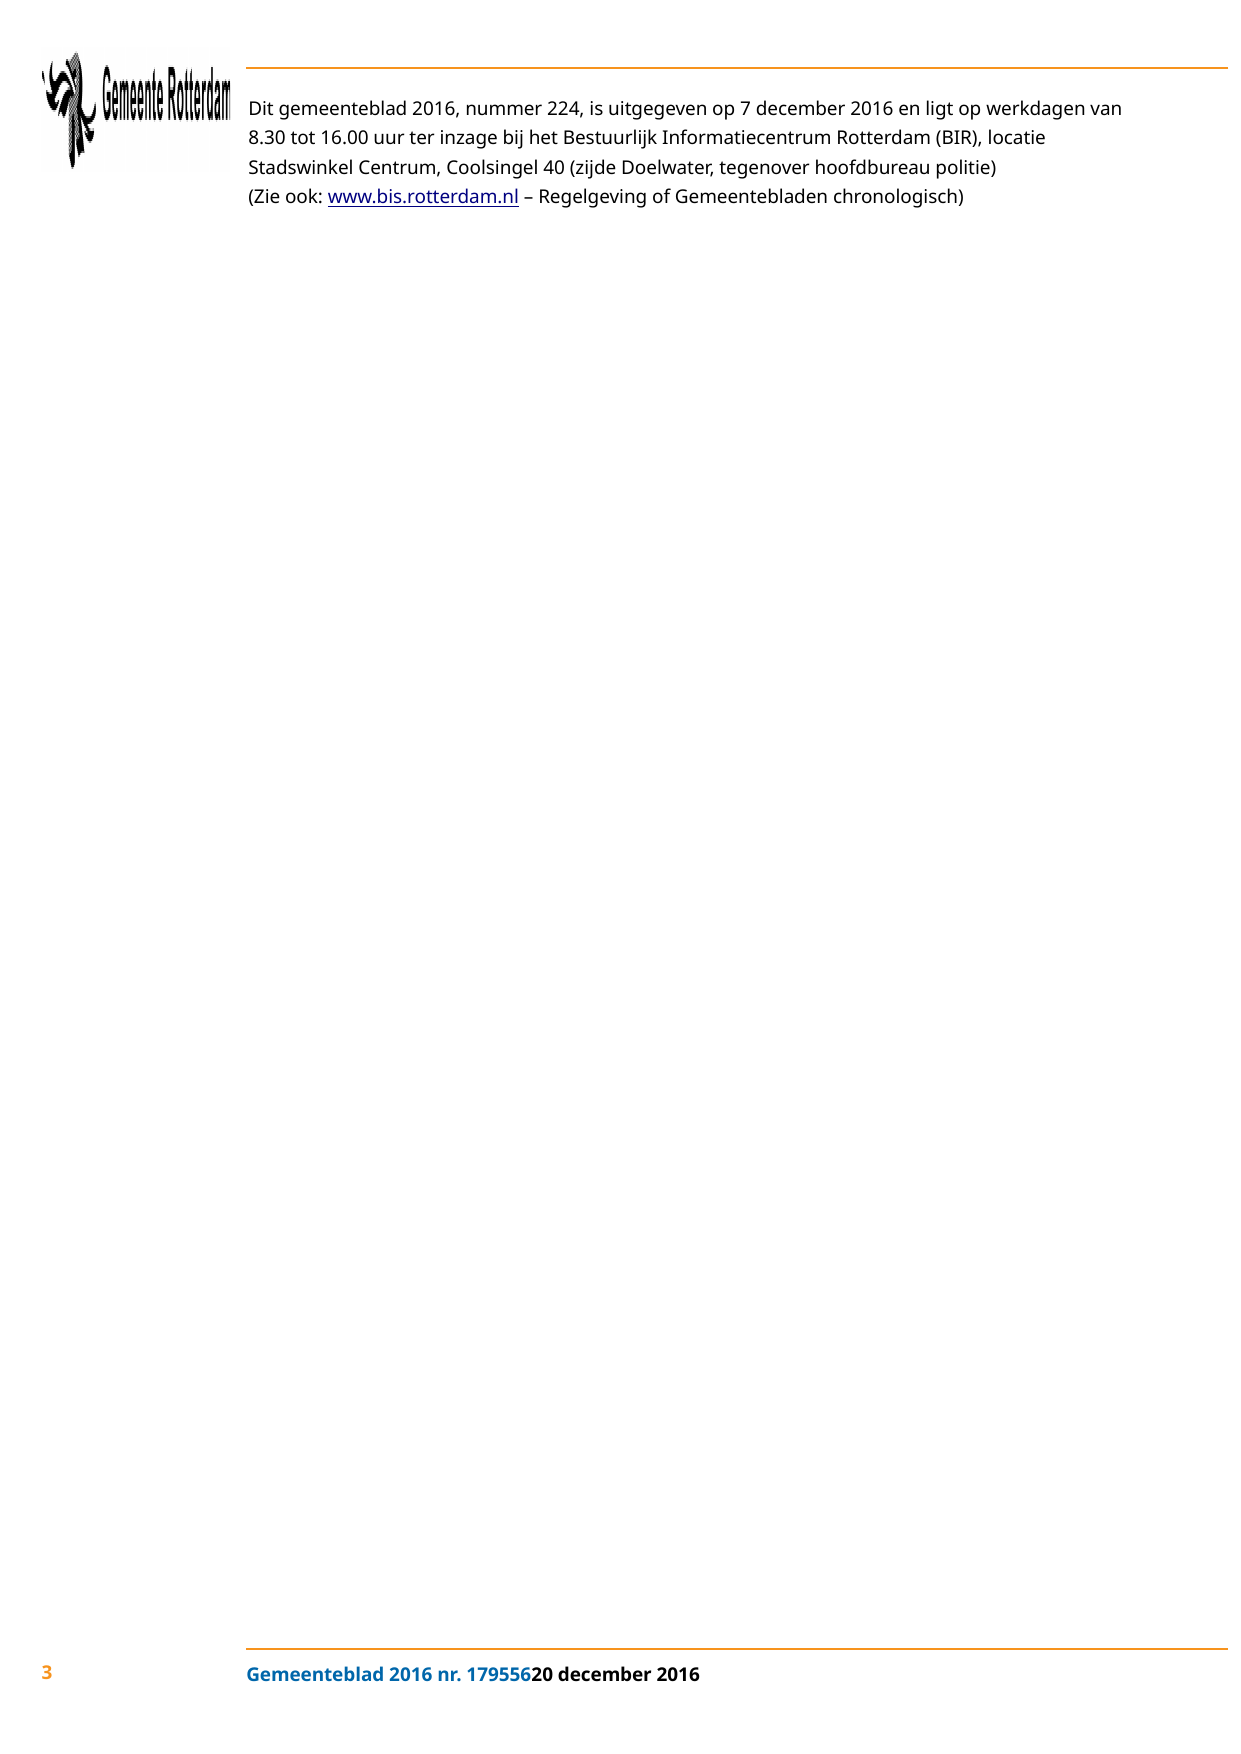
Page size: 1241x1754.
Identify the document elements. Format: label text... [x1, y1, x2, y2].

text Dit gemeenteblad 2016, nummer 224, is uitgegeven op 7 december 2016 en ligt op werkdagen van 8.30 tot 16.00 uur ter inzage bij het Bestuurlijk Informatiecentrum Rotterdam (BIR), locatie Stadswinkel Centrum, Coolsingel 40 (zijde Doelwater, tegenover hoofdbureau politie) [248, 95, 1152, 180]
picture [41, 47, 231, 172]
text (Zie ook: www.bis.rotterdam.nl – Regelgeving of Gemeentebladen chronologisch) [248, 184, 1152, 209]
